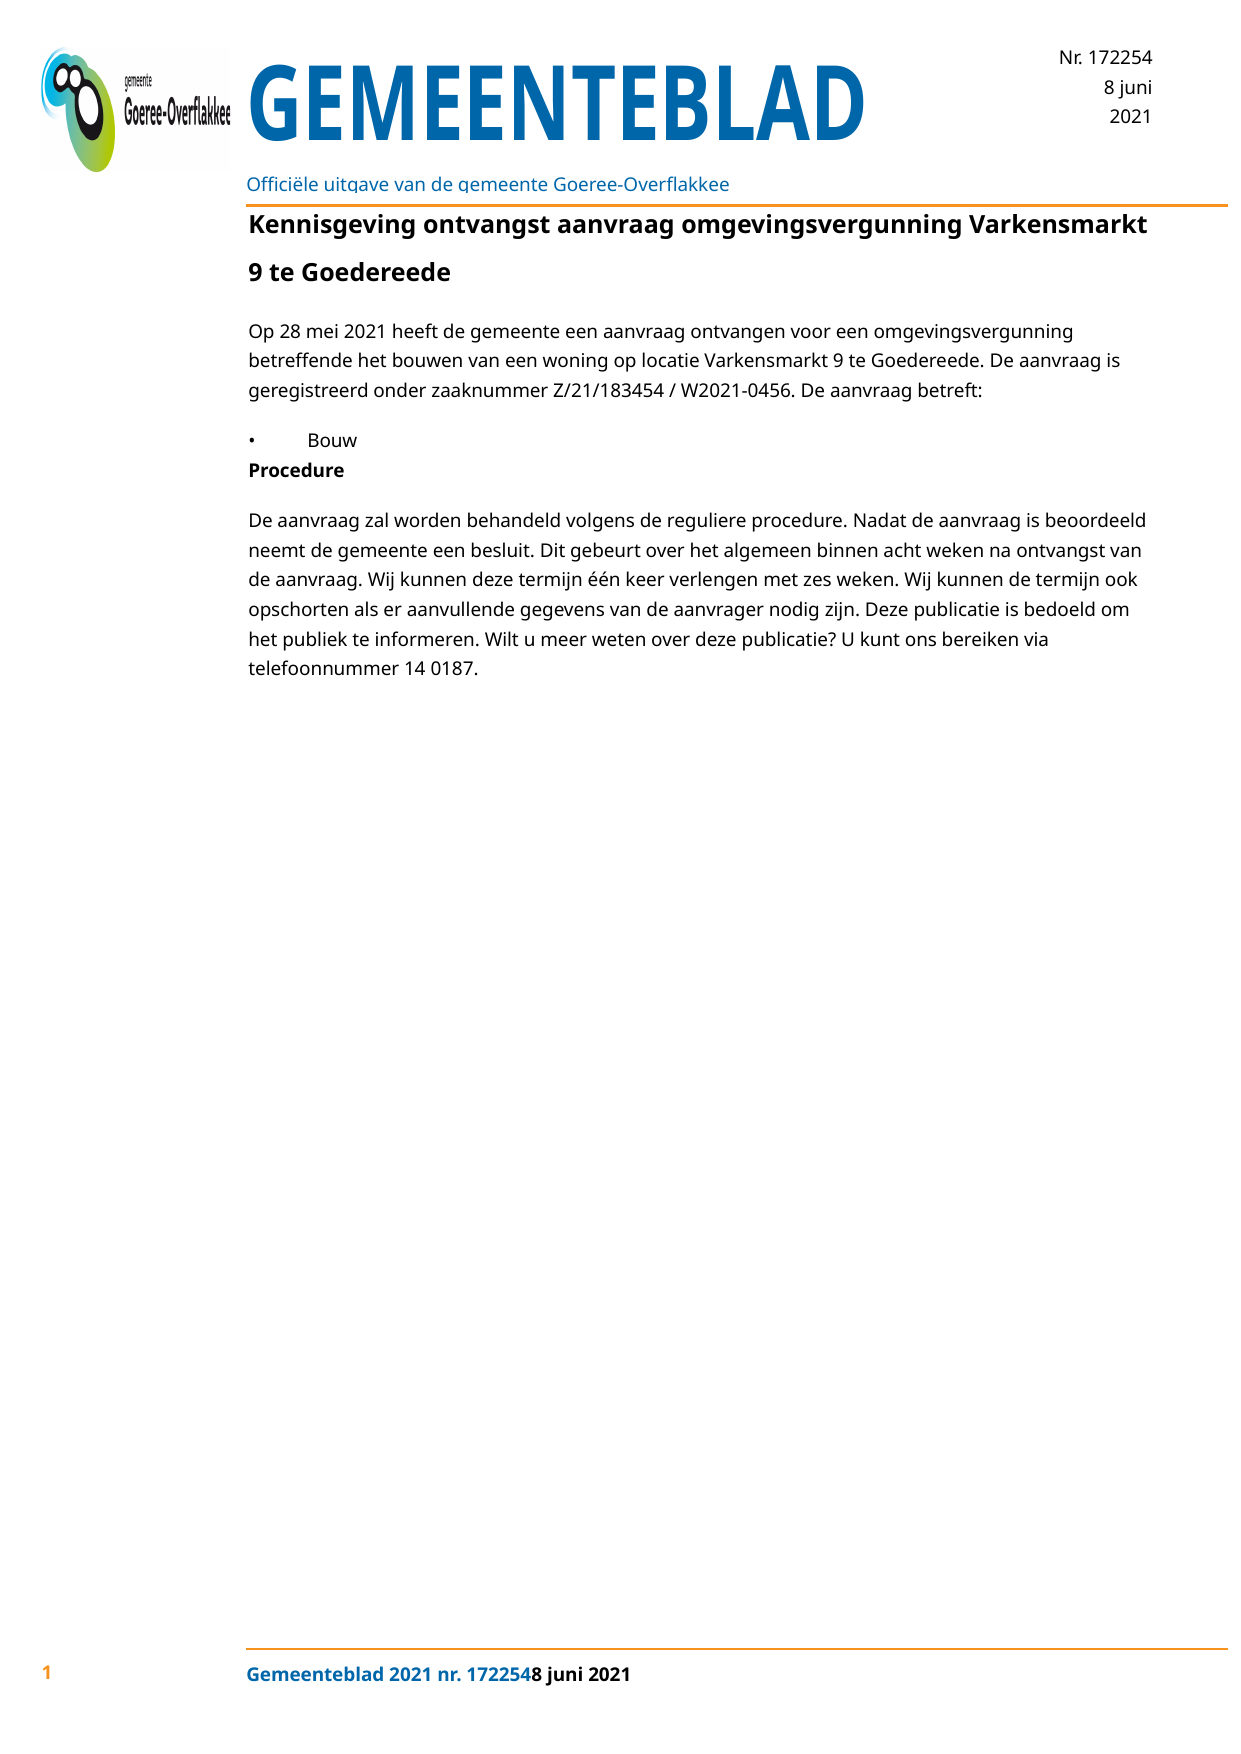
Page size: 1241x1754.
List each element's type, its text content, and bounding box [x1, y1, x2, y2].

list Bouw [248, 427, 1152, 453]
text De aanvraag zal worden behandeld volgens de reguliere procedure. Nadat de aanvraag is beoordeeld neemt de gemeente een besluit. Dit gebeurt over het algemeen binnen acht weken na ontvangst van de aanvraag. Wij kunnen deze termijn één keer verlengen met zes weken. Wij kunnen de termijn ook opschorten als er aanvullende gegevens van de aanvrager nodig zijn. Deze publicatie is bedoeld om het publiek te informeren. Wilt u meer weten over deze publicatie? U kunt ons bereiken via telefoonnummer 14 0187. [248, 507, 1152, 681]
text Procedure [248, 457, 1152, 483]
text Op 28 mei 2021 heeft de gemeente een aanvraag ontvangen voor een omgevingsvergunning betreffende het bouwen van een woning op locatie Varkensmarkt 9 te Goedereede. De aanvraag is geregistreerd onder zaaknummer Z/21/183454 / W2021-0456. De aanvraag betreft: [248, 318, 1152, 403]
text Kennisgeving ontvangst aanvraag omgevingsvergunning Varkensmarkt 9 te Goedereede [248, 207, 1152, 288]
picture [41, 47, 231, 172]
